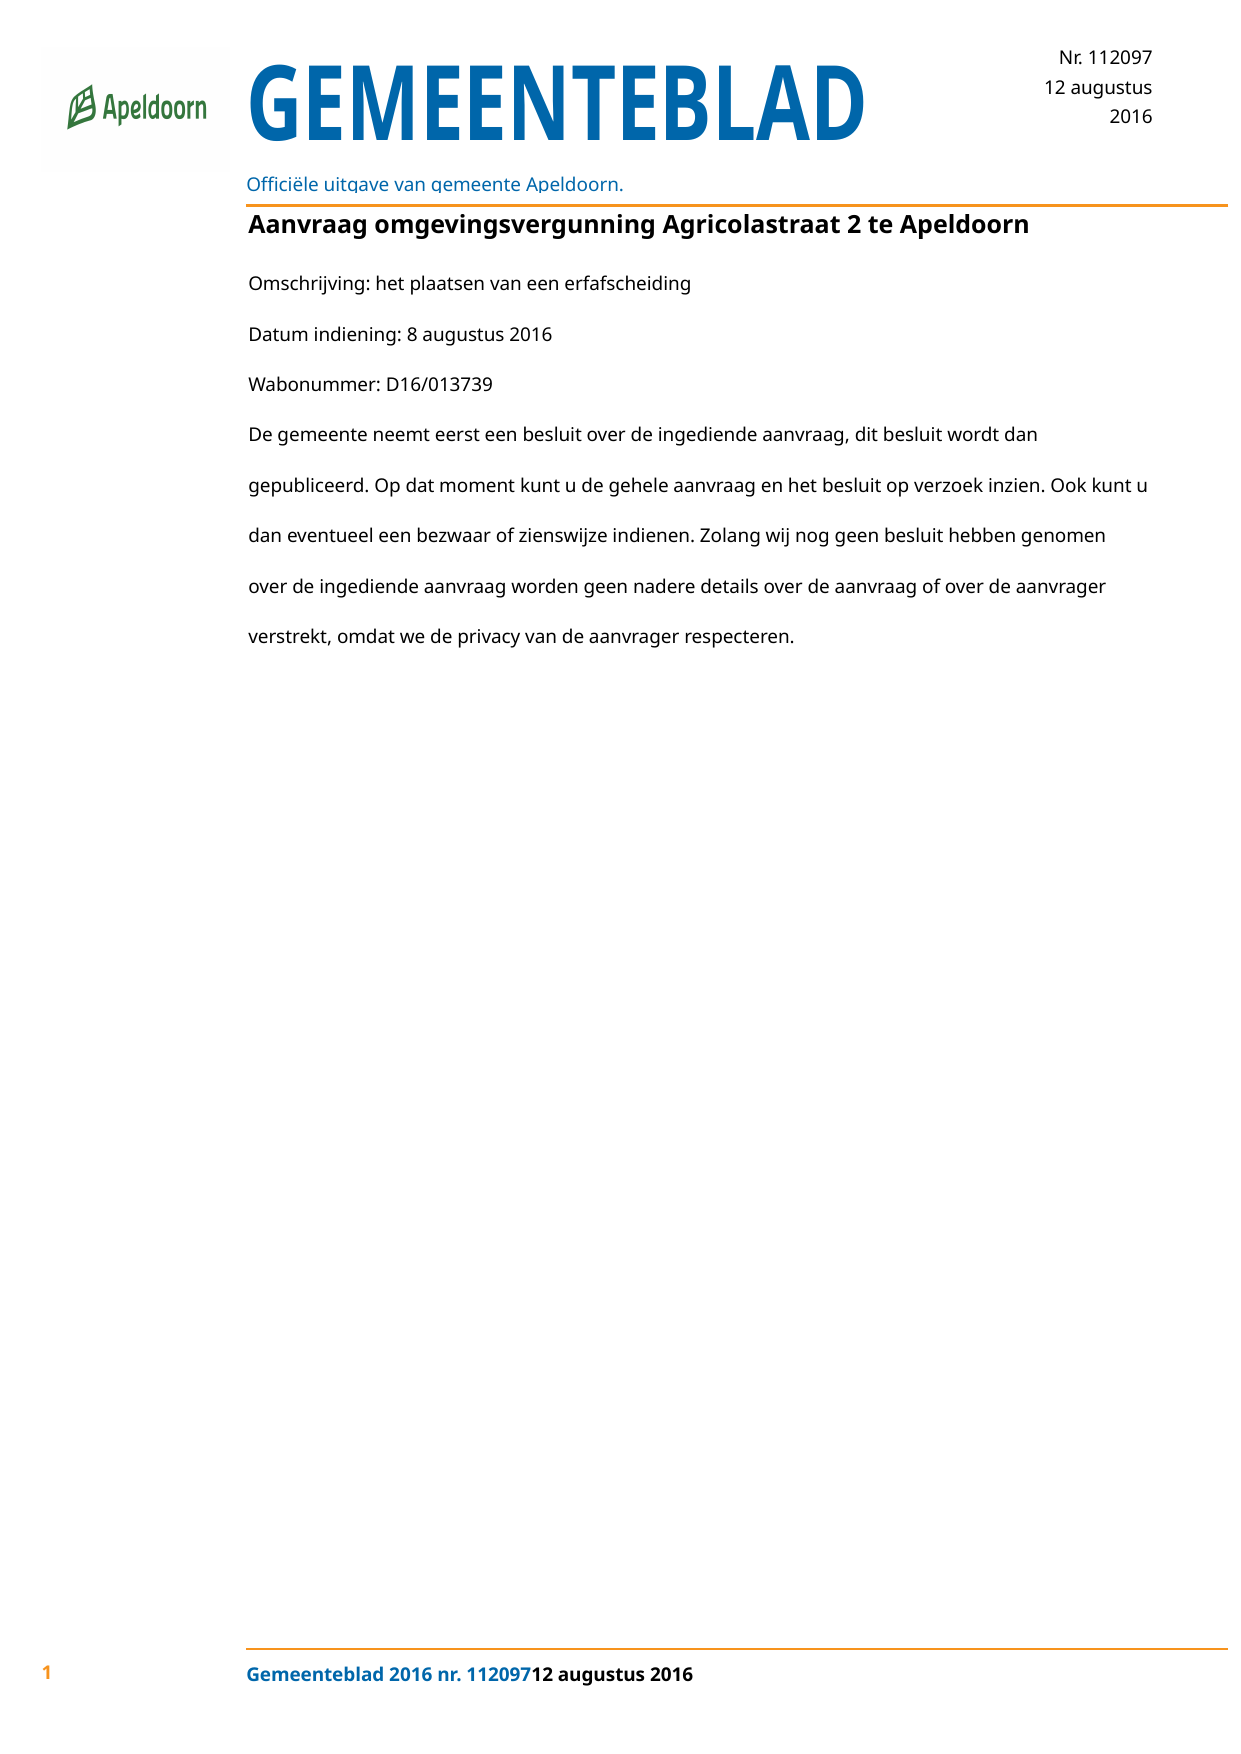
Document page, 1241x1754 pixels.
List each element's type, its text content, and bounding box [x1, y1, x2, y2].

text dan eventueel een bezwaar of zienswijze indienen. Zolang wij nog geen besluit hebben genomen [248, 522, 1152, 548]
text verstrekt, omdat we de privacy van de aanvrager respecteren. [248, 623, 1152, 649]
text Omschrijving: het plaatsen van een erfafscheiding [248, 270, 1152, 296]
text Datum indiening: 8 augustus 2016 [248, 321, 1152, 346]
text Aanvraag omgevingsvergunning Agricolastraat 2 te Apeldoorn [248, 207, 1152, 241]
text over de ingediende aanvraag worden geen nadere details over de aanvraag of over de aanvrager [248, 573, 1152, 598]
text gepubliceerd. Op dat moment kunt u de gehele aanvraag en het besluit op verzoek inzien. Ook kunt u [248, 472, 1152, 498]
text De gemeente neemt eerst een besluit over de ingediende aanvraag, dit besluit wordt dan [248, 422, 1152, 447]
text Wabonummer: D16/013739 [248, 371, 1152, 397]
picture [41, 47, 231, 172]
